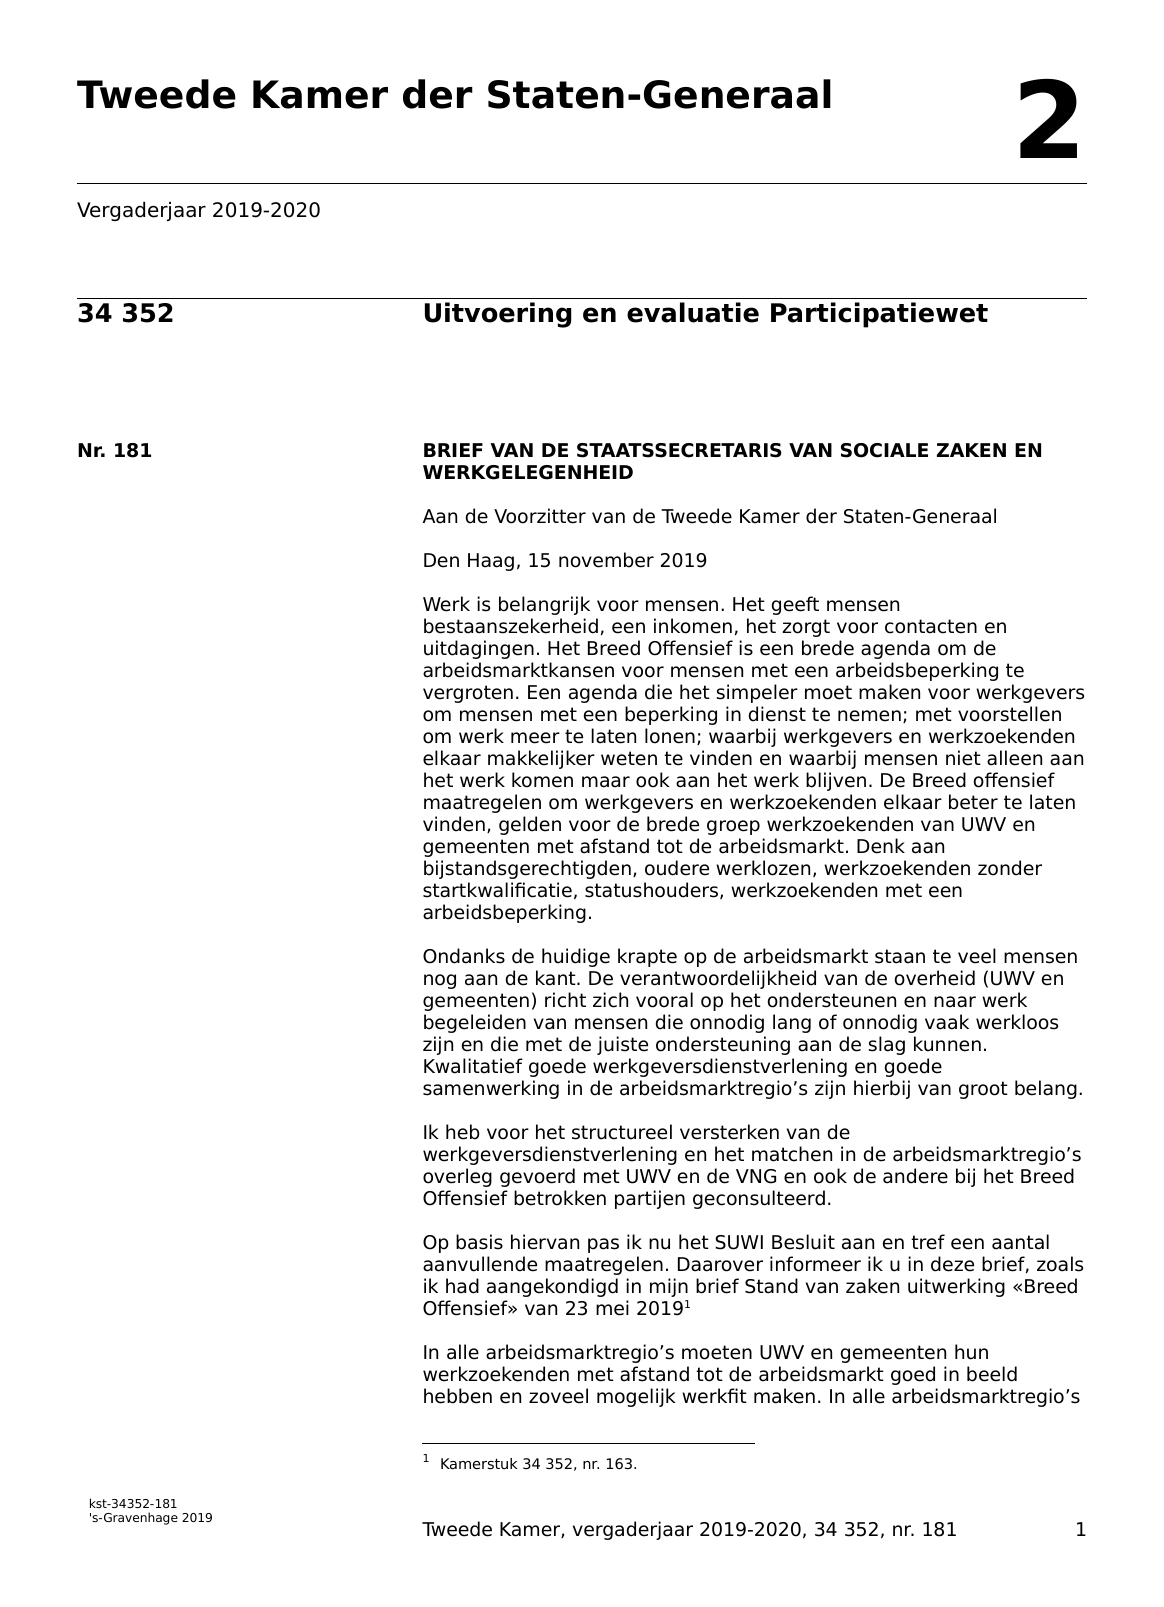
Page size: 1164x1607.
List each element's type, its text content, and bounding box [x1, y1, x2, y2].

table_cell Vergaderjaar 2019-2020 [77, 184, 1087, 298]
text kst-34352-181 [88, 1497, 323, 1511]
subtitle 34 352 Uitvoering en evaluatie Participatiewet [77, 299, 1087, 329]
text 's-Gravenhage 2019 [88, 1511, 323, 1525]
text Op basis hiervan pas ik nu het SUWI Besluit aan en tref een aantal aanvullende maatregelen. Daarover informeer ik u in deze brief, zoals ik had aangekondigd in mijn brief Stand van zaken uitwerking «Breed Offensief» van 23 mei 2019 [422, 1232, 1087, 1320]
text Den Haag, 15 november 2019 [422, 550, 1087, 572]
table_header 2 [886, 59, 1087, 183]
table_header Tweede Kamer der Staten-Generaal [77, 59, 886, 183]
text Ondanks de huidige krapte op de arbeidsmarkt staan te veel mensen nog aan de kant. De verantwoordelijkheid van de overheid (UWV en gemeenten) richt zich vooral op het ondersteunen en naar werk begeleiden van mensen die onnodig lang of onnodig vaak werkloos zijn en die met de juiste ondersteuning aan de slag kunnen. Kwalitatief goede werkgeversdienstverlening en goede samenwerking in de arbeidsmarktregio’s zijn hierbij van groot belang. [422, 946, 1087, 1100]
text Ik heb voor het structureel versterken van de werkgeversdienstverlening en het matchen in de arbeidsmarktregio’s overleg gevoerd met UWV en de VNG en ook de andere bij het Breed Offensief betrokken partijen geconsulteerd. [422, 1122, 1087, 1210]
subtitle Nr. 181 BRIEF VAN DE STAATSSECRETARIS VAN SOCIALE ZAKEN EN WERKGELEGENHEID [77, 440, 1087, 484]
text Aan de Voorzitter van de Tweede Kamer der Staten-Generaal [422, 506, 1087, 528]
text In alle arbeidsmarktregio’s moeten UWV en gemeenten hun werkzoekenden met afstand tot de arbeidsmarkt goed in beeld hebben en zoveel mogelijk werkfit maken. In alle arbeidsmarktregio’s [422, 1342, 1087, 1408]
text Werk is belangrijk voor mensen. Het geeft mensen bestaanszekerheid, een inkomen, het zorgt voor contacten en uitdagingen. Het Breed Offensief is een brede agenda om de arbeidsmarktkansen voor mensen met een arbeidsbeperking te vergroten. Een agenda die het simpeler moet maken voor werkgevers om mensen met een beperking in dienst te nemen; met voorstellen om werk meer te laten lonen; waarbij werkgevers en werkzoekenden elkaar makkelijker weten te vinden en waarbij mensen niet alleen aan het werk komen maar ook aan het werk blijven. De Breed offensief maatregelen om werkgevers en werkzoekenden elkaar beter te laten vinden, gelden voor de brede groep werkzoekenden van UWV en gemeenten met afstand tot de arbeidsmarkt. Denk aan bijstandsgerechtigden, oudere werklozen, werkzoekenden zonder startkwalificatie, statushouders, werkzoekenden met een arbeidsbeperking. [422, 594, 1087, 924]
text Kamerstuk 34 352, nr. 163. [422, 1452, 1087, 1474]
